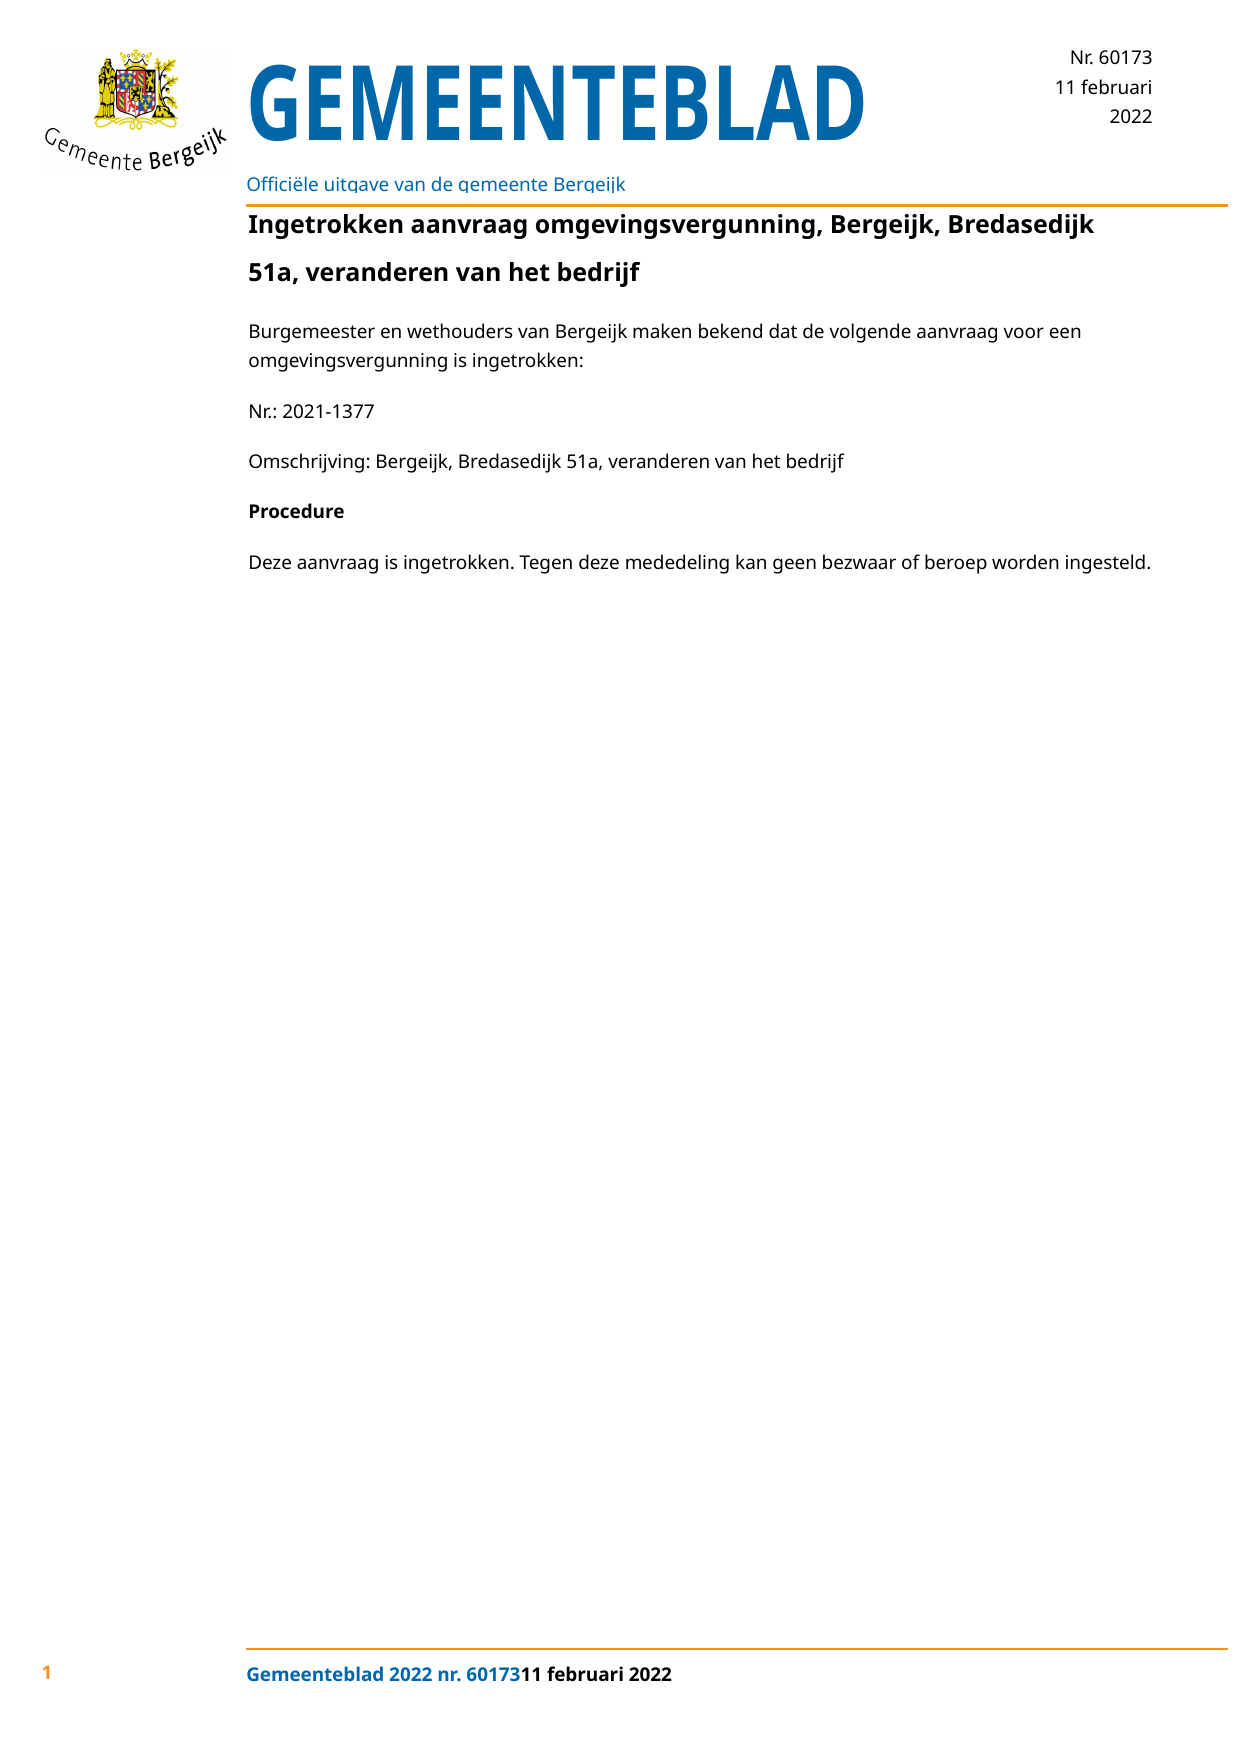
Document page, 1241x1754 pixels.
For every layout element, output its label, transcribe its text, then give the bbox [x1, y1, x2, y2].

text Ingetrokken aanvraag omgevingsvergunning, Bergeijk, Bredasedijk 51a, veranderen van het bedrijf [248, 207, 1152, 288]
text Procedure [248, 499, 1152, 524]
text Omschrijving: Bergeijk, Bredasedijk 51a, veranderen van het bedrijf [248, 448, 1152, 474]
text Burgemeester en wethouders van Bergeijk maken bekend dat de volgende aanvraag voor een omgevingsvergunning is ingetrokken: [248, 318, 1152, 373]
picture [41, 47, 231, 172]
text Deze aanvraag is ingetrokken. Tegen deze mededeling kan geen bezwaar of beroep worden ingesteld. [248, 549, 1152, 575]
text Nr.: 2021-1377 [248, 398, 1152, 424]
